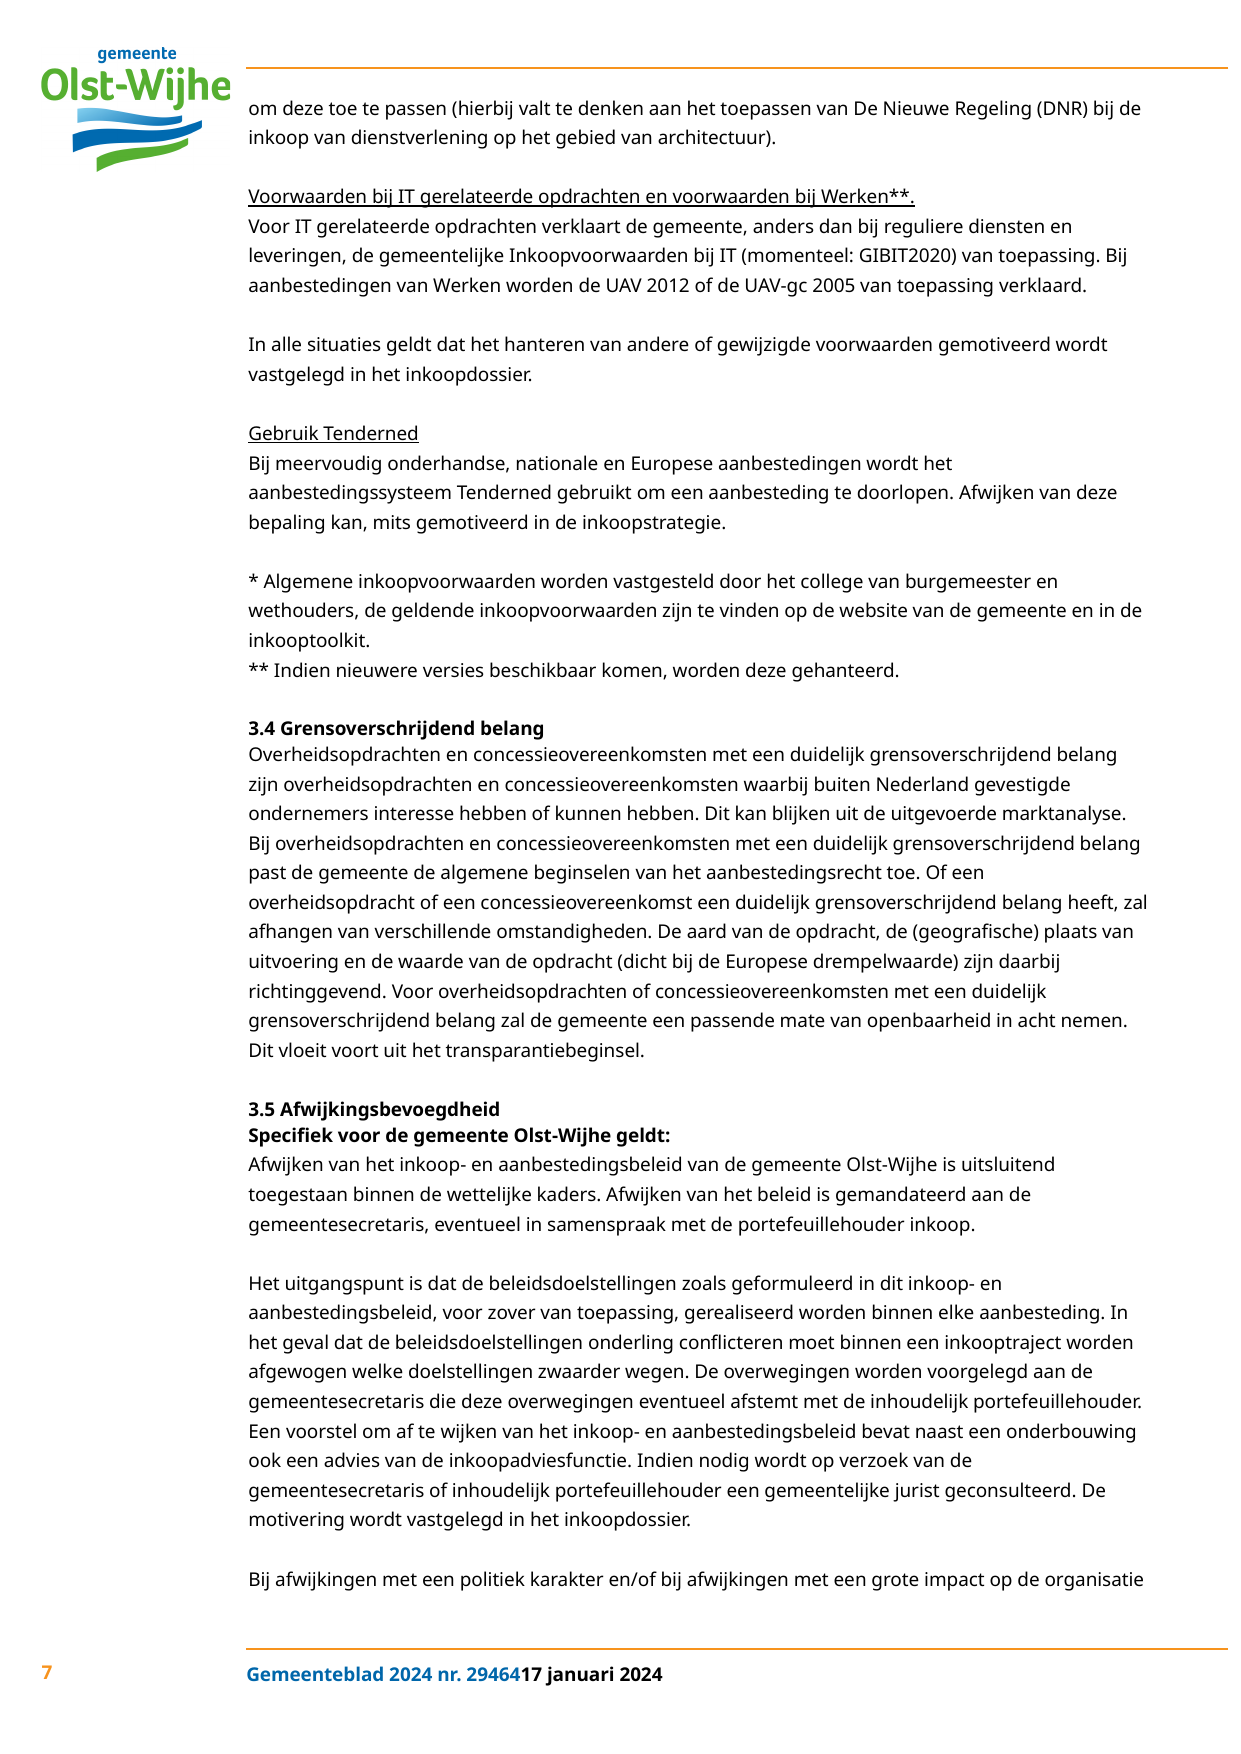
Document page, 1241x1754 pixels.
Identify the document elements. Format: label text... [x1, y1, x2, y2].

text 3.4 Grensoverschrijdend belang [248, 715, 1152, 741]
text 3.5 Afwijkingsbevoegdheid [248, 1096, 1152, 1122]
text Overheidsopdrachten en concessieovereenkomsten met een duidelijk grensoverschrijdend belang zijn overheidsopdrachten en concessieovereenkomsten waarbij buiten Nederland gevestigde ondernemers interesse hebben of kunnen hebben. Dit kan blijken uit de uitgevoerde marktanalyse. Bij overheidsopdrachten en concessieovereenkomsten met een duidelijk grensoverschrijdend belang past de gemeente de algemene beginselen van het aanbestedingsrecht toe. Of een overheidsopdracht of een concessieovereenkomst een duidelijk grensoverschrijdend belang heeft, zal afhangen van verschillende omstandigheden. De aard van de opdracht, de (geografische) plaats van uitvoering en de waarde van de opdracht (dicht bij de Europese drempelwaarde) zijn daarbij richtinggevend. Voor overheidsopdrachten of concessieovereenkomsten met een duidelijk grensoverschrijdend belang zal de gemeente een passende mate van openbaarheid in acht nemen. Dit vloeit voort uit het transparantiebeginsel. [248, 741, 1152, 1063]
table_header om deze toe te passen (hierbij valt te denken aan het toepassen van De Nieuwe Regeling (DNR) bij de inkoop van dienstverlening op het gebied van architectuur). Voorwaarden bij IT gerelateerde opdrachten en voorwaarden bij Werken**. Voor IT gerelateerde opdrachten verklaart de gemeente, anders dan bij reguliere diensten en leveringen, de gemeentelijke Inkoopvoorwaarden bij IT (momenteel: GIBIT2020) van toepassing. Bij aanbestedingen van Werken worden de UAV 2012 of de UAV-gc 2005 van toepassing verklaard. In alle situaties geldt dat het hanteren van andere of gewijzigde voorwaarden gemotiveerd wordt vastgelegd in het inkoopdossier. Gebruik Tenderned Bij meervoudig onderhandse, nationale en Europese aanbestedingen wordt het aanbestedingssysteem Tenderned gebruikt om een aanbesteding te doorlopen. Afwijken van deze bepaling kan, mits gemotiveerd in de inkoopstrategie. * Algemene inkoopvoorwaarden worden vastgesteld door het college van burgemeester en wethouders, de geldende inkoopvoorwaarden zijn te vinden op de website van de gemeente en in de inkooptoolkit. ** Indien nieuwere versies beschikbaar komen, worden deze gehanteerd. [248, 95, 1152, 683]
picture [41, 47, 231, 172]
table_header Specifiek voor de gemeente Olst-Wijhe geldt: Afwijken van het inkoop- en aanbestedingsbeleid van de gemeente Olst-Wijhe is uitsluitend toegestaan binnen de wettelijke kaders. Afwijken van het beleid is gemandateerd aan de gemeentesecretaris, eventueel in samenspraak met de portefeuillehouder inkoop. Het uitgangspunt is dat de beleidsdoelstellingen zoals geformuleerd in dit inkoop- en aanbestedingsbeleid, voor zover van toepassing, gerealiseerd worden binnen elke aanbesteding. In het geval dat de beleidsdoelstellingen onderling conflicteren moet binnen een inkooptraject worden afgewogen welke doelstellingen zwaarder wegen. De overwegingen worden voorgelegd aan de gemeentesecretaris die deze overwegingen eventueel afstemt met de inhoudelijk portefeuillehouder. Een voorstel om af te wijken van het inkoop- en aanbestedingsbeleid bevat naast een onderbouwing ook een advies van de inkoopadviesfunctie. Indien nodig wordt op verzoek van de gemeentesecretaris of inhoudelijk portefeuillehouder een gemeentelijke jurist geconsulteerd. De motivering wordt vastgelegd in het inkoopdossier. Bij afwijkingen met een politiek karakter en/of bij afwijkingen met een grote impact op de organisatie [248, 1122, 1152, 1591]
